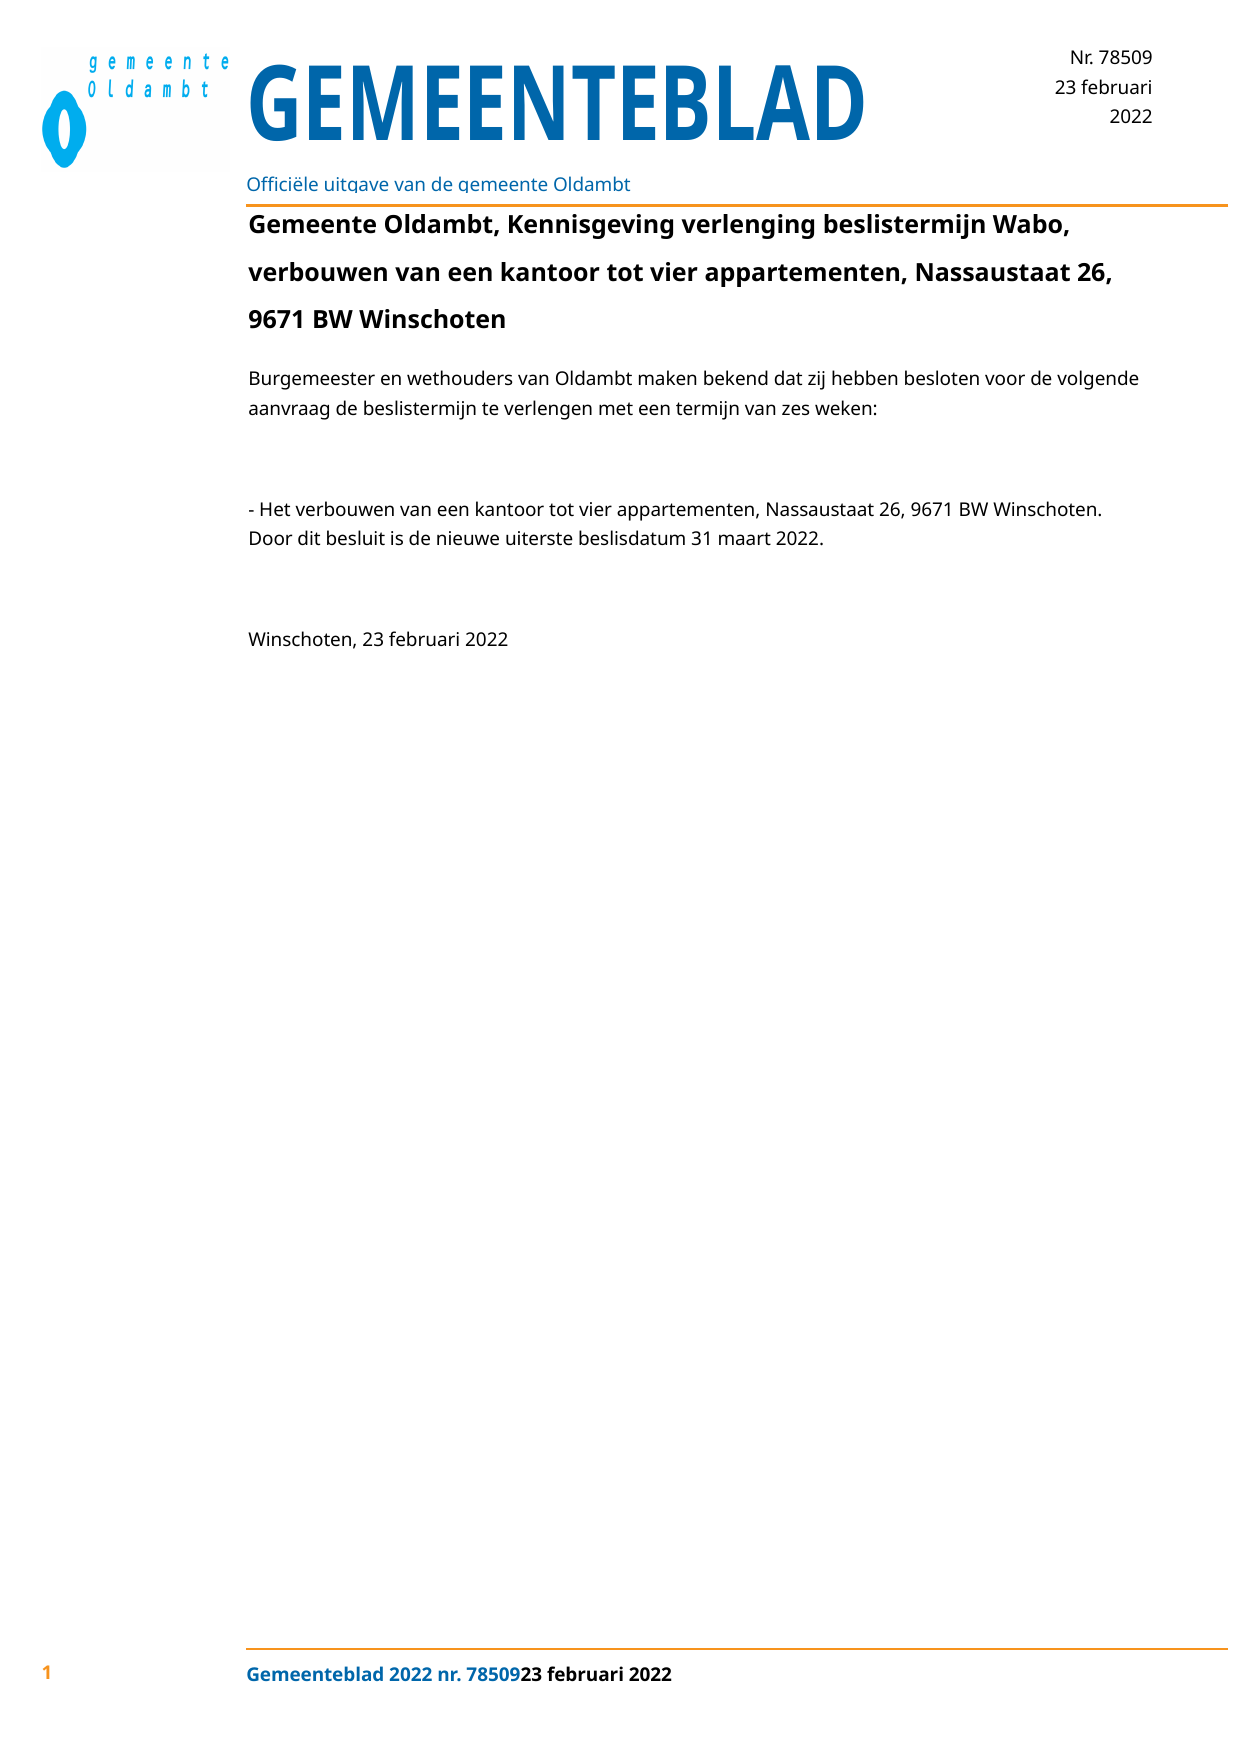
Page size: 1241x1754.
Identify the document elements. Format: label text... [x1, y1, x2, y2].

text Burgemeester en wethouders van Oldambt maken bekend dat zij hebben besloten voor de volgende aanvraag de beslistermijn te verlengen met een termijn van zes weken: [248, 366, 1152, 421]
text Gemeente Oldambt, Kennisgeving verlenging beslistermijn Wabo, verbouwen van een kantoor tot vier appartementen, Nassaustaat 26, 9671 BW Winschoten [248, 207, 1152, 336]
picture [41, 47, 231, 172]
text - Het verbouwen van een kantoor tot vier appartementen, Nassaustaat 26, 9671 BW Winschoten. Door dit besluit is de nieuwe uiterste beslisdatum 31 maart 2022. [248, 496, 1152, 551]
text Winschoten, 23 februari 2022 [248, 626, 1152, 652]
